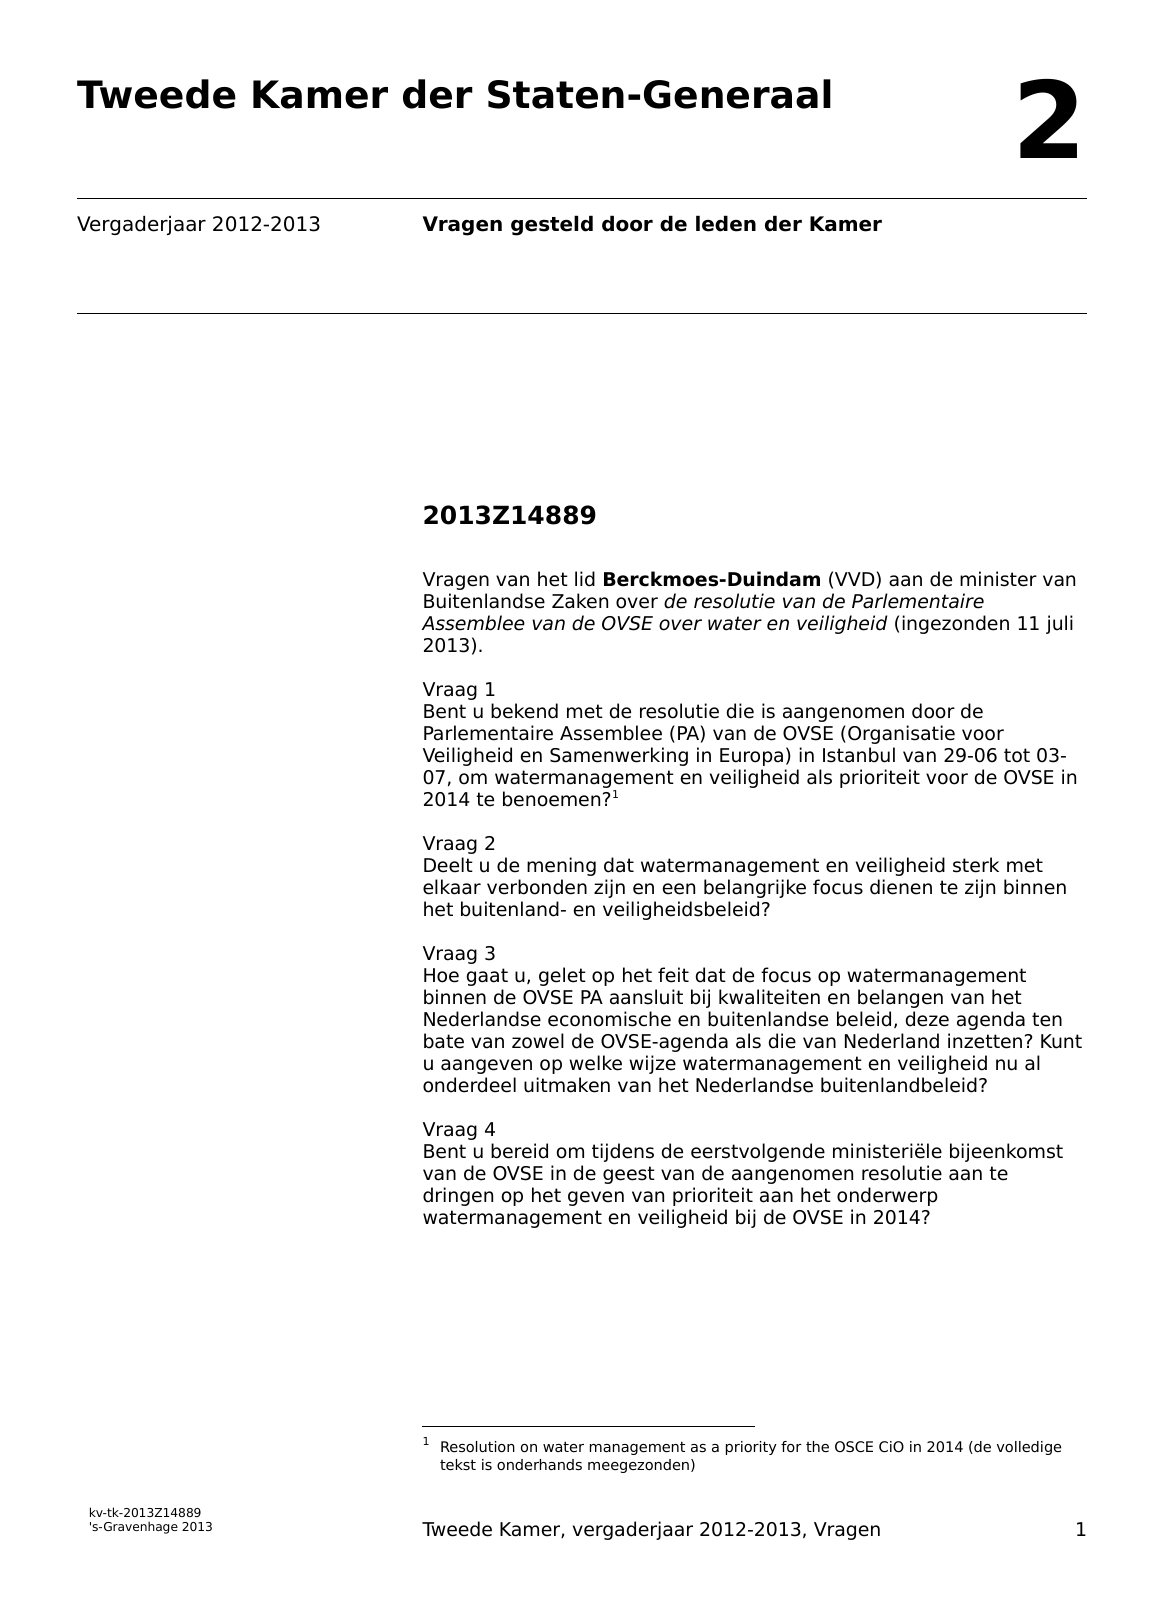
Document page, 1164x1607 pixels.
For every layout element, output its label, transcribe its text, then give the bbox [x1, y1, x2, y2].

text 's-Gravenhage 2013 [88, 1520, 323, 1534]
text Resolution on water management as a priority for the OSCE CiO in 2014 (de volledige tekst is onderhands meegezonden) [422, 1435, 1087, 1474]
table_cell Vergaderjaar 2012-2013 [77, 199, 422, 313]
text kv-tk-2013Z14889 [88, 1506, 323, 1520]
text Vraag 4 [422, 1119, 1087, 1141]
text Bent u bekend met de resolutie die is aangenomen door de Parlementaire Assemblee (PA) van de OVSE (Organisatie voor Veiligheid en Samenwerking in Europa) in Istanbul van 29-06 tot 03-07, om watermanagement en veiligheid als prioriteit voor de OVSE in 2014 te benoemen? [422, 701, 1087, 811]
text Deelt u de mening dat watermanagement en veiligheid sterk met elkaar verbonden zijn en een belangrijke focus dienen te zijn binnen het buitenland- en veiligheidsbeleid? [422, 855, 1087, 921]
table_cell Vragen gesteld door de leden der Kamer [422, 199, 1087, 313]
table_header Tweede Kamer der Staten-Generaal [77, 59, 886, 198]
text Bent u bereid om tijdens de eerstvolgende ministeriële bijeenkomst van de OVSE in de geest van de aangenomen resolutie aan te dringen op het geven van prioriteit aan het onderwerp watermanagement en veiligheid bij de OVSE in 2014? [422, 1141, 1087, 1229]
table_header 2 [886, 59, 1087, 198]
text Vraag 2 [422, 833, 1087, 855]
text Hoe gaat u, gelet op het feit dat de focus op watermanagement binnen de OVSE PA aansluit bij kwaliteiten en belangen van het Nederlandse economische en buitenlandse beleid, deze agenda ten bate van zowel de OVSE-agenda als die van Nederland inzetten? Kunt u aangeven op welke wijze watermanagement en veiligheid nu al onderdeel uitmaken van het Nederlandse buitenlandbeleid? [422, 965, 1087, 1097]
text Vraag 1 [422, 679, 1087, 701]
text Vragen van het lid Berckmoes-Duindam (VVD) aan de minister van Buitenlandse Zaken over de resolutie van de Parlementaire Assemblee van de OVSE over water en veiligheid (ingezonden 11 juli 2013). [422, 569, 1087, 657]
text 2013Z14889 [422, 501, 1087, 531]
text Vraag 3 [422, 943, 1087, 965]
